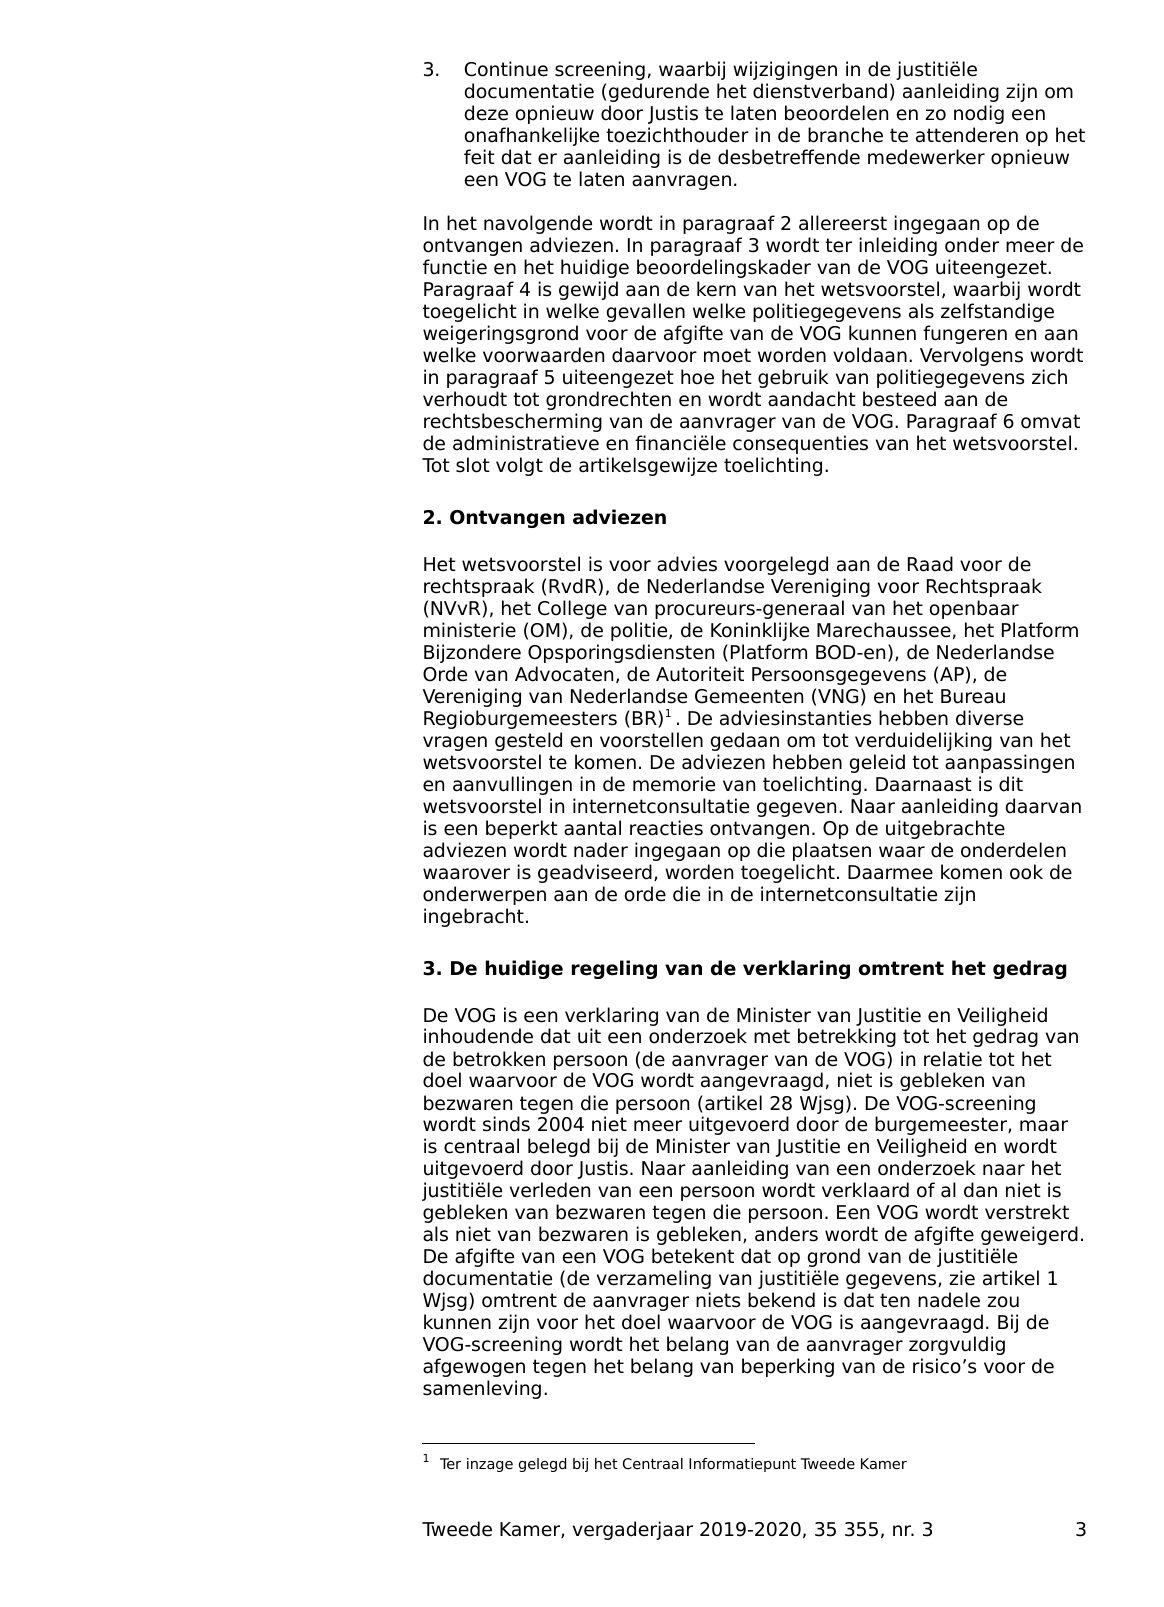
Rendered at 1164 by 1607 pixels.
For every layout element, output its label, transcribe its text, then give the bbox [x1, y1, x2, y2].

subtitle 3. De huidige regeling van de verklaring omtrent het gedrag [422, 957, 1087, 979]
text 3. Continue screening, waarbij wijzigingen in de justitiële documentatie (gedurende het dienstverband) aanleiding zijn om deze opnieuw door Justis te laten beoordelen en zo nodig een onafhankelijke toezichthouder in de branche te attenderen op het feit dat er aanleiding is de desbetreffende medewerker opnieuw een VOG te laten aanvragen. [422, 59, 1087, 191]
text De VOG is een verklaring van de Minister van Justitie en Veiligheid inhoudende dat uit een onderzoek met betrekking tot het gedrag van de betrokken persoon (de aanvrager van de VOG) in relatie tot het doel waarvoor de VOG wordt aangevraagd, niet is gebleken van bezwaren tegen die persoon (artikel 28 Wjsg). De VOG-screening wordt sinds 2004 niet meer uitgevoerd door de burgemeester, maar is centraal belegd bij de Minister van Justitie en Veiligheid en wordt uitgevoerd door Justis. Naar aanleiding van een onderzoek naar het justitiële verleden van een persoon wordt verklaard of al dan niet is gebleken van bezwaren tegen die persoon. Een VOG wordt verstrekt als niet van bezwaren is gebleken, anders wordt de afgifte geweigerd. De afgifte van een VOG betekent dat op grond van de justitiële documentatie (de verzameling van justitiële gegevens, zie artikel 1 Wjsg) omtrent de aanvrager niets bekend is dat ten nadele zou kunnen zijn voor het doel waarvoor de VOG is aangevraagd. Bij de VOG-screening wordt het belang van de aanvrager zorgvuldig afgewogen tegen het belang van beperking van de risico’s voor de samenleving. [422, 1004, 1087, 1400]
text Het wetsvoorstel is voor advies voorgelegd aan de Raad voor de rechtspraak (RvdR), de Nederlandse Vereniging voor Rechtspraak (NVvR), het College van procureurs-generaal van het openbaar ministerie (OM), de politie, de Koninklijke Marechaussee, het Platform Bijzondere Opsporingsdiensten (Platform BOD-en), de Nederlandse Orde van Advocaten, de Autoriteit Persoonsgegevens (AP), de Vereniging van Nederlandse Gemeenten (VNG) en het Bureau Regioburgemeesters (BR). De adviesinstanties hebben diverse vragen gesteld en voorstellen gedaan om tot verduidelijking van het wetsvoorstel te komen. De adviezen hebben geleid tot aanpassingen en aanvullingen in de memorie van toelichting. Daarnaast is dit wetsvoorstel in internetconsultatie gegeven. Naar aanleiding daarvan is een beperkt aantal reacties ontvangen. Op de uitgebrachte adviezen wordt nader ingegaan op die plaatsen waar de onderdelen waarover is geadviseerd, worden toegelicht. Daarmee komen ook de onderwerpen aan de orde die in de internetconsultatie zijn ingebracht. [422, 554, 1087, 927]
text In het navolgende wordt in paragraaf 2 allereerst ingegaan op de ontvangen adviezen. In paragraaf 3 wordt ter inleiding onder meer de functie en het huidige beoordelingskader van de VOG uiteengezet. Paragraaf 4 is gewijd aan de kern van het wetsvoorstel, waarbij wordt toegelicht in welke gevallen welke politiegegevens als zelfstandige weigeringsgrond voor de afgifte van de VOG kunnen fungeren en aan welke voorwaarden daarvoor moet worden voldaan. Vervolgens wordt in paragraaf 5 uiteengezet hoe het gebruik van politiegegevens zich verhoudt tot grondrechten en wordt aandacht besteed aan de rechtsbescherming van de aanvrager van de VOG. Paragraaf 6 omvat de administratieve en financiële consequenties van het wetsvoorstel. Tot slot volgt de artikelsgewijze toelichting. [422, 213, 1087, 477]
text Ter inzage gelegd bij het Centraal Informatiepunt Tweede Kamer [422, 1452, 1087, 1474]
subtitle 2. Ontvangen adviezen [422, 507, 1087, 529]
